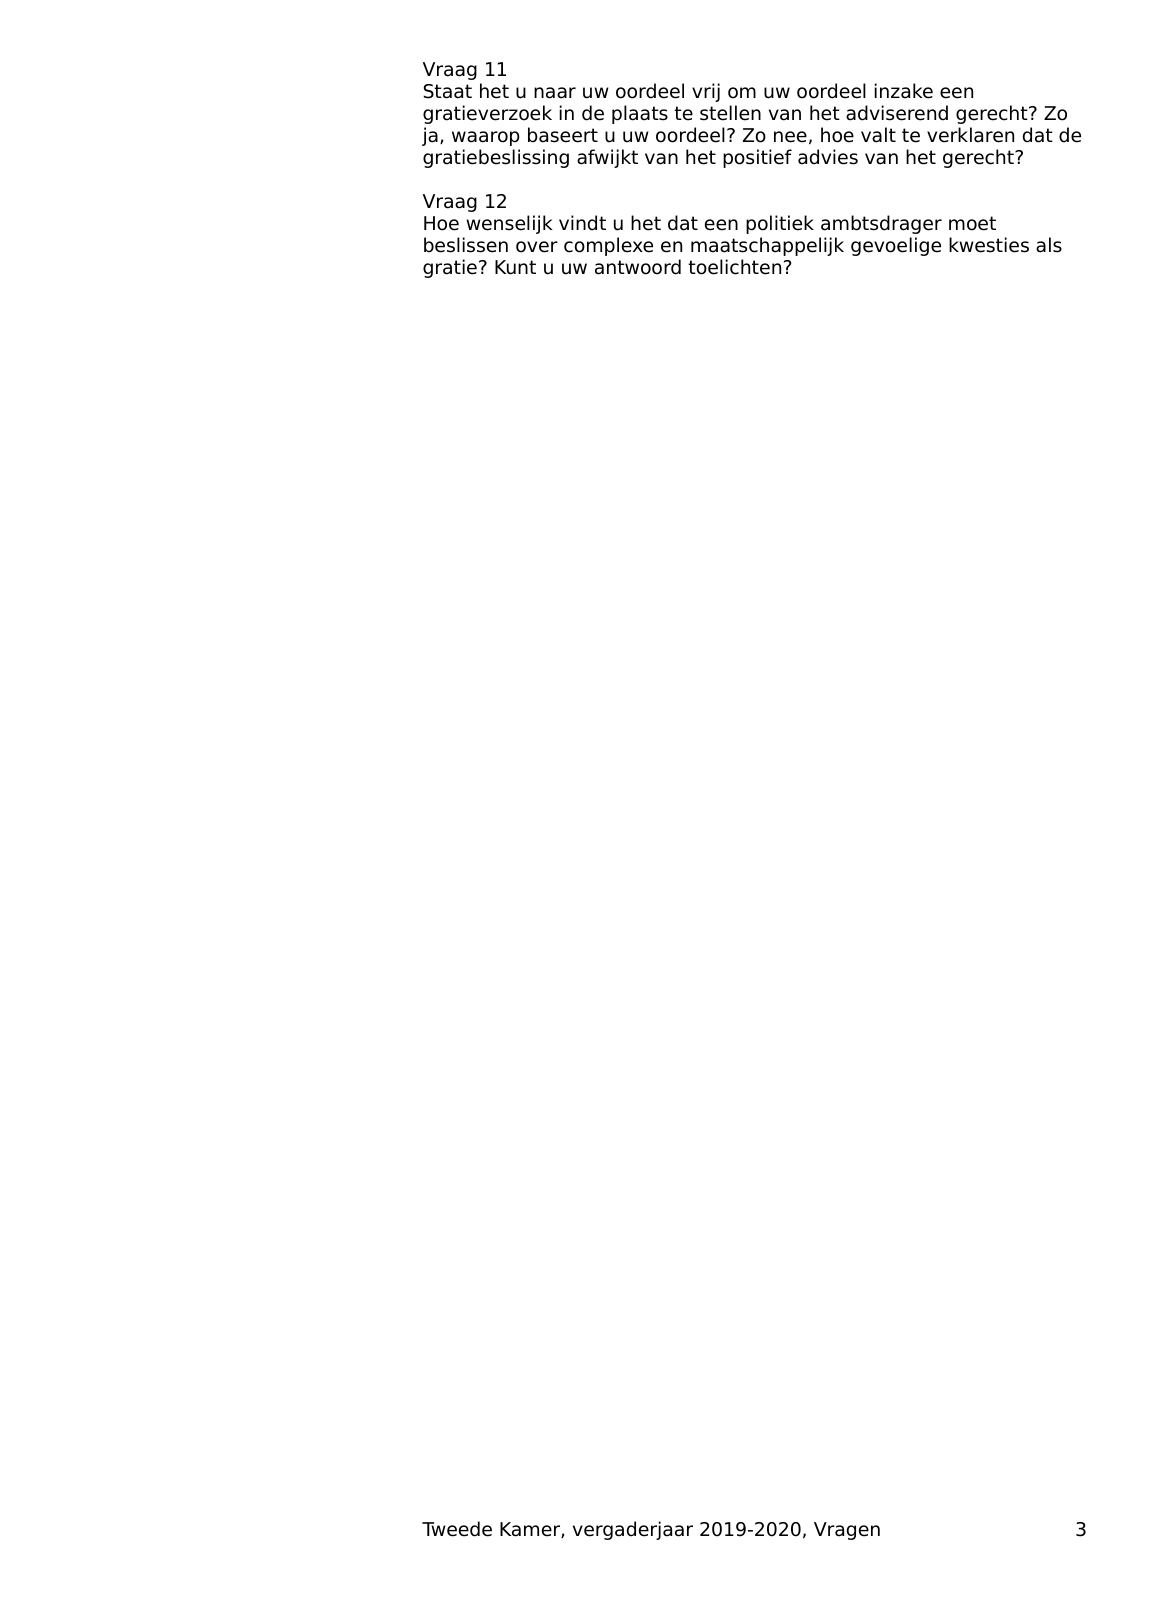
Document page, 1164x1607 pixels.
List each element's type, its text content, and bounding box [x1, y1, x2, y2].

text Vraag 11 [422, 59, 1087, 81]
text Hoe wenselijk vindt u het dat een politiek ambtsdrager moet beslissen over complexe en maatschappelijk gevoelige kwesties als gratie? Kunt u uw antwoord toelichten? [422, 213, 1087, 279]
text Vraag 12 [422, 191, 1087, 213]
text Staat het u naar uw oordeel vrij om uw oordeel inzake een gratieverzoek in de plaats te stellen van het adviserend gerecht? Zo ja, waarop baseert u uw oordeel? Zo nee, hoe valt te verklaren dat de gratiebeslissing afwijkt van het positief advies van het gerecht? [422, 81, 1087, 169]
